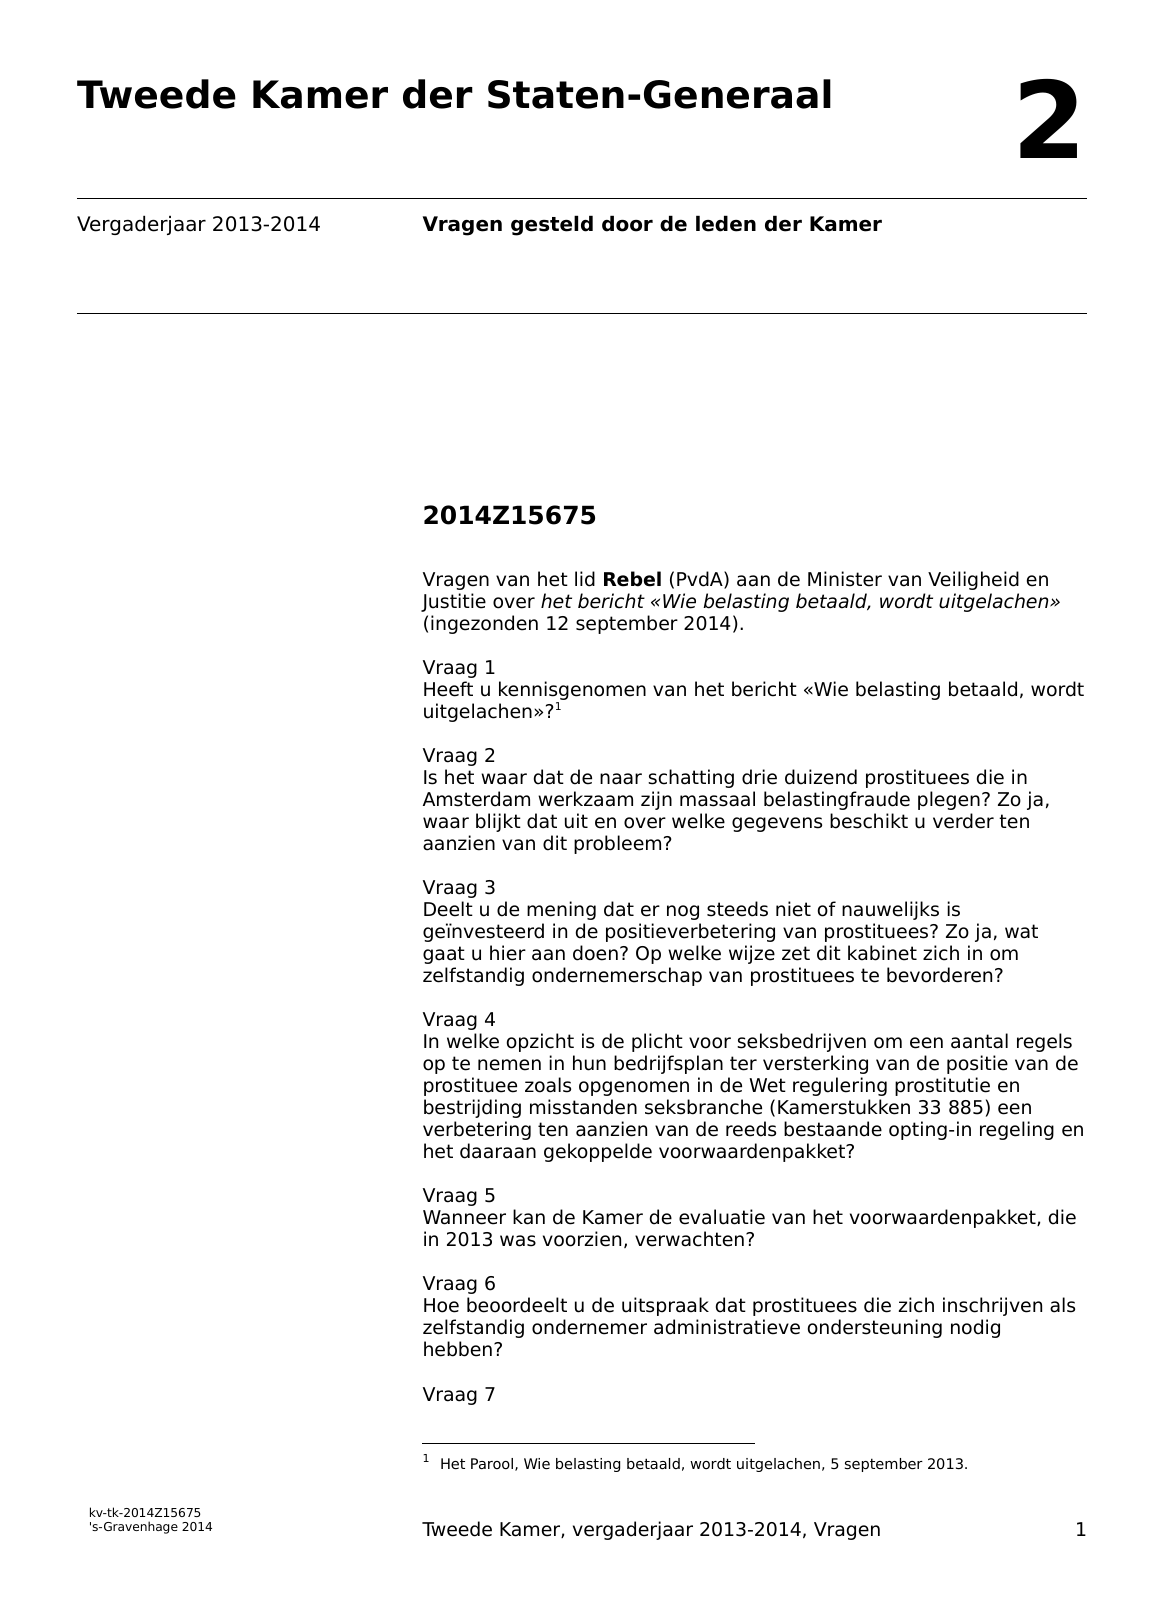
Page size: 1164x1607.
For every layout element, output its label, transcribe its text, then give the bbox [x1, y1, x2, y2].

text kv-tk-2014Z15675 [88, 1506, 323, 1520]
text Het Parool, Wie belasting betaald, wordt uitgelachen, 5 september 2013. [422, 1452, 1087, 1474]
text Vraag 7 [422, 1383, 1087, 1405]
text Heeft u kennisgenomen van het bericht «Wie belasting betaald, wordt uitgelachen»? [422, 679, 1087, 723]
text Vragen van het lid Rebel (PvdA) aan de Minister van Veiligheid en Justitie over het bericht «Wie belasting betaald, wordt uitgelachen» (ingezonden 12 september 2014). [422, 569, 1087, 635]
text Wanneer kan de Kamer de evaluatie van het voorwaardenpakket, die in 2013 was voorzien, verwachten? [422, 1207, 1087, 1251]
text Vraag 4 [422, 1009, 1087, 1031]
text 's-Gravenhage 2014 [88, 1520, 323, 1534]
text Vraag 5 [422, 1185, 1087, 1207]
text Hoe beoordeelt u de uitspraak dat prostituees die zich inschrijven als zelfstandig ondernemer administratieve ondersteuning nodig hebben? [422, 1295, 1087, 1361]
text Is het waar dat de naar schatting drie duizend prostituees die in Amsterdam werkzaam zijn massaal belastingfraude plegen? Zo ja, waar blijkt dat uit en over welke gegevens beschikt u verder ten aanzien van dit probleem? [422, 767, 1087, 855]
text Vraag 6 [422, 1273, 1087, 1295]
table_cell Vergaderjaar 2013-2014 [77, 199, 422, 313]
text Vraag 2 [422, 745, 1087, 767]
text Vraag 3 [422, 877, 1087, 899]
table_header 2 [886, 59, 1087, 198]
text Deelt u de mening dat er nog steeds niet of nauwelijks is geïnvesteerd in de positieverbetering van prostituees? Zo ja, wat gaat u hier aan doen? Op welke wijze zet dit kabinet zich in om zelfstandig ondernemerschap van prostituees te bevorderen? [422, 899, 1087, 987]
text Vraag 1 [422, 657, 1087, 679]
table_cell Vragen gesteld door de leden der Kamer [422, 199, 1087, 313]
table_header Tweede Kamer der Staten-Generaal [77, 59, 886, 198]
text 2014Z15675 [422, 501, 1087, 531]
text In welke opzicht is de plicht voor seksbedrijven om een aantal regels op te nemen in hun bedrijfsplan ter versterking van de positie van de prostituee zoals opgenomen in de Wet regulering prostitutie en bestrijding misstanden seksbranche (Kamerstukken 33 885) een verbetering ten aanzien van de reeds bestaande opting-in regeling en het daaraan gekoppelde voorwaardenpakket? [422, 1031, 1087, 1163]
